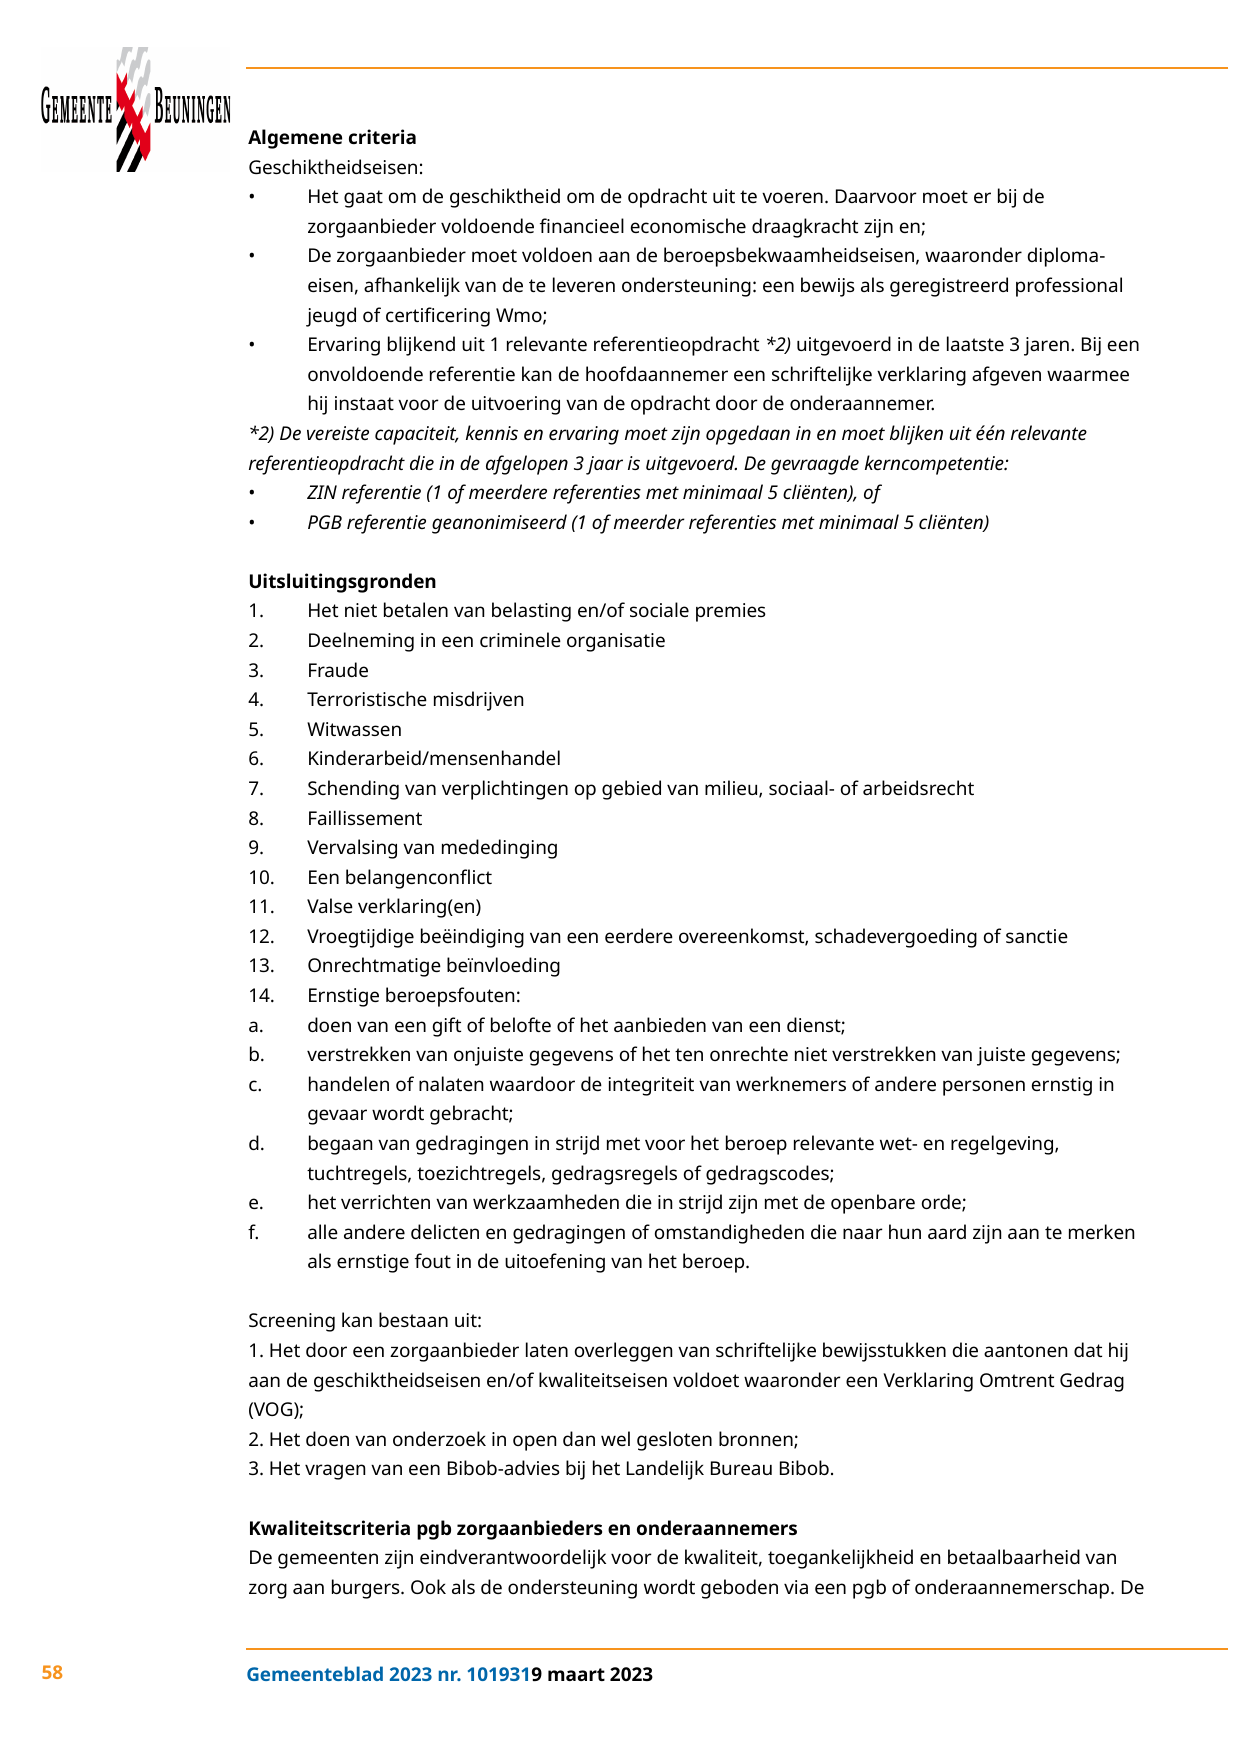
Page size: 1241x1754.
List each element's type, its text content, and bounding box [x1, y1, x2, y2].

list De zorgaanbieder moet voldoen aan de beroepsbekwaamheidseisen, waaronder diploma-eisen, afhankelijk van de te leveren ondersteuning: een bewijs als geregistreerd professional jeugd of certificering Wmo; [248, 243, 1152, 328]
list ZIN referentie (1 of meerdere referenties met minimaal 5 cliënten), of [248, 479, 1152, 505]
list Vervalsing van mededinging [248, 834, 1152, 860]
text Geschiktheidseisen: [248, 154, 1152, 180]
list Het niet betalen van belasting en/of sociale premies [248, 598, 1152, 623]
list Schending van verplichtingen op gebied van milieu, sociaal- of arbeidsrecht [248, 775, 1152, 801]
list Ervaring blijkend uit 1 relevante referentieopdracht *2) uitgevoerd in de laatste 3 jaren. Bij een onvoldoende referentie kan de hoofdaannemer een schriftelijke verklaring afgeven waarmee hij instaat voor de uitvoering van de opdracht door de onderaannemer. [248, 331, 1152, 416]
list het verrichten van werkzaamheden die in strijd zijn met de openbare orde; [248, 1189, 1152, 1215]
list Het gaat om de geschiktheid om de opdracht uit te voeren. Daarvoor moet er bij de zorgaanbieder voldoende financieel economische draagkracht zijn en; [248, 183, 1152, 239]
list doen van een gift of belofte of het aanbieden van een dienst; [248, 1012, 1152, 1038]
list Faillissement [248, 805, 1152, 831]
list verstrekken van onjuiste gegevens of het ten onrechte niet verstrekken van juiste gegevens; [248, 1041, 1152, 1067]
list Terroristische misdrijven [248, 686, 1152, 712]
text *2) De vereiste capaciteit, kennis en ervaring moet zijn opgedaan in en moet blijken uit één relevante referentieopdracht die in de afgelopen 3 jaar is uitgevoerd. De gevraagde kerncompetentie: [248, 420, 1152, 476]
list Fraude [248, 657, 1152, 683]
list Valse verklaring(en) [248, 893, 1152, 919]
text Uitsluitingsgronden [248, 568, 1152, 594]
picture [41, 47, 231, 172]
list begaan van gedragingen in strijd met voor het beroep relevante wet- en regelgeving, tuchtregels, toezichtregels, gedragsregels of gedragscodes; [248, 1130, 1152, 1186]
list Ernstige beroepsfouten: [248, 982, 1152, 1008]
list Vroegtijdige beëindiging van een eerdere overeenkomst, schadevergoeding of sanctie [248, 923, 1152, 949]
list Een belangenconflict [248, 864, 1152, 890]
list Deelneming in een criminele organisatie [248, 627, 1152, 653]
list Witwassen [248, 716, 1152, 742]
text Screening kan bestaan uit: [248, 1308, 1152, 1333]
text 2. Het doen van onderzoek in open dan wel gesloten bronnen; [248, 1426, 1152, 1452]
text De gemeenten zijn eindverantwoordelijk voor de kwaliteit, toegankelijkheid en betaalbaarheid van zorg aan burgers. Ook als de ondersteuning wordt geboden via een pgb of onderaannemerschap. De [248, 1544, 1152, 1600]
list handelen of nalaten waardoor de integriteit van werknemers of andere personen ernstig in gevaar wordt gebracht; [248, 1071, 1152, 1126]
list Onrechtmatige beïnvloeding [248, 953, 1152, 978]
list alle andere delicten en gedragingen of omstandigheden die naar hun aard zijn aan te merken als ernstige fout in de uitoefening van het beroep. [248, 1219, 1152, 1274]
list Kinderarbeid/mensenhandel [248, 746, 1152, 771]
text 1. Het door een zorgaanbieder laten overleggen van schriftelijke bewijsstukken die aantonen dat hij aan de geschiktheidseisen en/of kwaliteitseisen voldoet waaronder een Verklaring Omtrent Gedrag (VOG); [248, 1337, 1152, 1422]
list PGB referentie geanonimiseerd (1 of meerder referenties met minimaal 5 cliënten) [248, 509, 1152, 535]
text 3. Het vragen van een Bibob-advies bij het Landelijk Bureau Bibob. [248, 1456, 1152, 1481]
text Kwaliteitscriteria pgb zorgaanbieders en onderaannemers [248, 1515, 1152, 1541]
text Algemene criteria [248, 124, 1152, 150]
